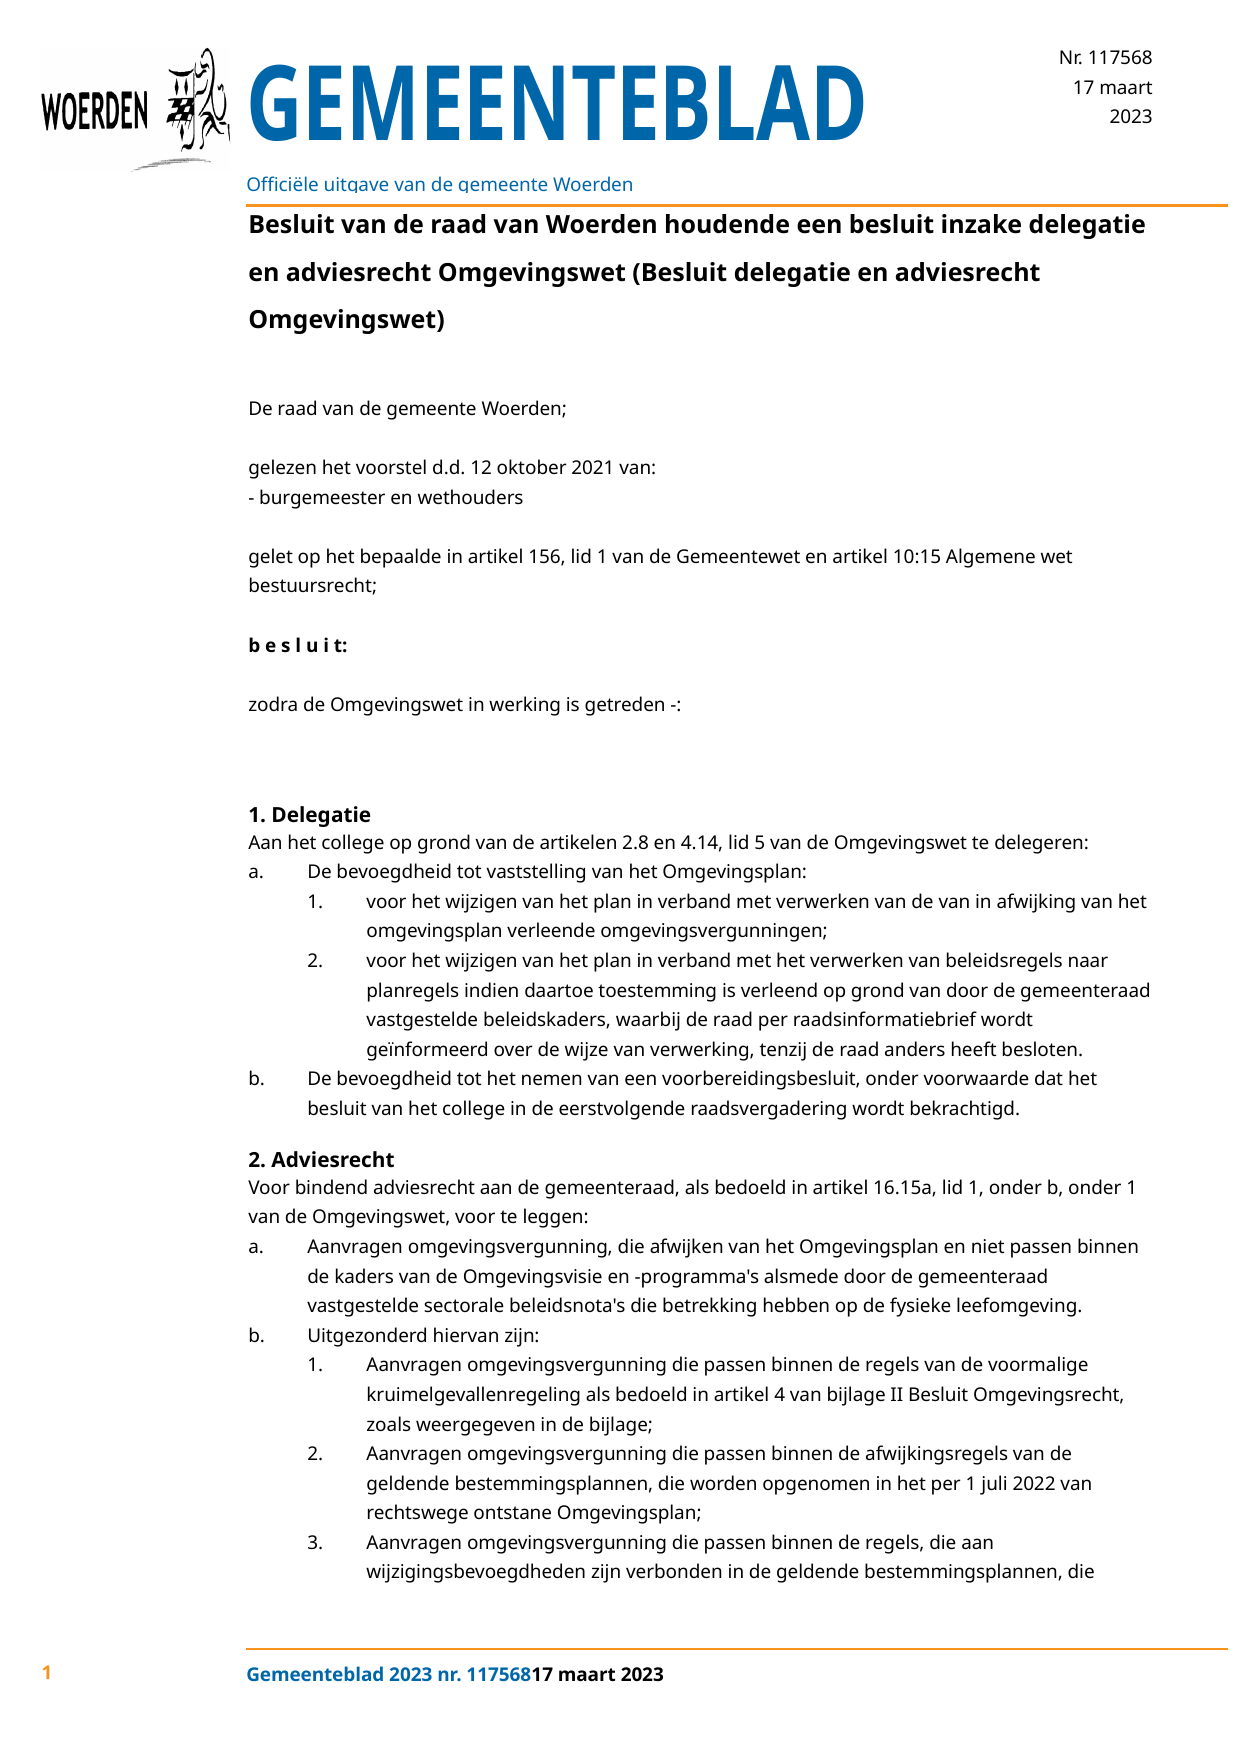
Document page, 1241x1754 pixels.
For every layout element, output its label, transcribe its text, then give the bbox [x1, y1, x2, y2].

list Aanvragen omgevingsvergunning, die afwijken van het Omgevingsplan en niet passen binnen de kaders van de Omgevingsvisie en -programma's alsmede door de gemeenteraad vastgestelde sectorale beleidsnota's die betrekking hebben op de fysieke leefomgeving. [248, 1233, 1152, 1318]
list Uitgezonderd hiervan zijn: [248, 1322, 1152, 1348]
text Voor bindend adviesrecht aan de gemeenteraad, als bedoeld in artikel 16.15a, lid 1, onder b, onder 1 van de Omgevingswet, voor te leggen: [248, 1174, 1152, 1229]
text gelezen het voorstel d.d. 12 oktober 2021 van: [248, 454, 1152, 480]
text 1. Delegatie [248, 801, 1152, 829]
text gelet op het bepaalde in artikel 156, lid 1 van de Gemeentewet en artikel 10:15 Algemene wet bestuursrecht; [248, 543, 1152, 598]
text 2. Adviesrecht [248, 1146, 1152, 1174]
picture [41, 47, 231, 172]
text Aan het college op grond van de artikelen 2.8 en 4.14, lid 5 van de Omgevingswet te delegeren: [248, 829, 1152, 855]
list Aanvragen omgevingsvergunning die passen binnen de regels, die aan wijzigingsbevoegdheden zijn verbonden in de geldende bestemmingsplannen, die [307, 1529, 1152, 1584]
text De raad van de gemeente Woerden; [248, 395, 1152, 421]
text b e s l u i t: [248, 632, 1152, 657]
list voor het wijzigen van het plan in verband met verwerken van de van in afwijking van het omgevingsplan verleende omgevingsvergunningen; [307, 888, 1152, 943]
text Besluit van de raad van Woerden houdende een besluit inzake delegatie en adviesrecht Omgevingswet (Besluit delegatie en adviesrecht Omgevingswet) [248, 207, 1152, 336]
list Aanvragen omgevingsvergunning die passen binnen de regels van de voormalige kruimelgevallenregeling als bedoeld in artikel 4 van bijlage II Besluit Omgevingsrecht, zoals weergegeven in de bijlage; [307, 1352, 1152, 1436]
text - burgemeester en wethouders [248, 484, 1152, 509]
list voor het wijzigen van het plan in verband met het verwerken van beleidsregels naar planregels indien daartoe toestemming is verleend op grond van door de gemeenteraad vastgestelde beleidskaders, waarbij de raad per raadsinformatiebrief wordt geïnformeerd over de wijze van verwerking, tenzij de raad anders heeft besloten. [307, 947, 1152, 1062]
text zodra de Omgevingswet in werking is getreden -: [248, 691, 1152, 717]
list De bevoegdheid tot het nemen van een voorbereidingsbesluit, onder voorwaarde dat het besluit van het college in de eerstvolgende raadsvergadering wordt bekrachtigd. [248, 1066, 1152, 1121]
list De bevoegdheid tot vaststelling van het Omgevingsplan: [248, 858, 1152, 884]
list Aanvragen omgevingsvergunning die passen binnen de afwijkingsregels van de geldende bestemmingsplannen, die worden opgenomen in het per 1 juli 2022 van rechtswege ontstane Omgevingsplan; [307, 1440, 1152, 1525]
